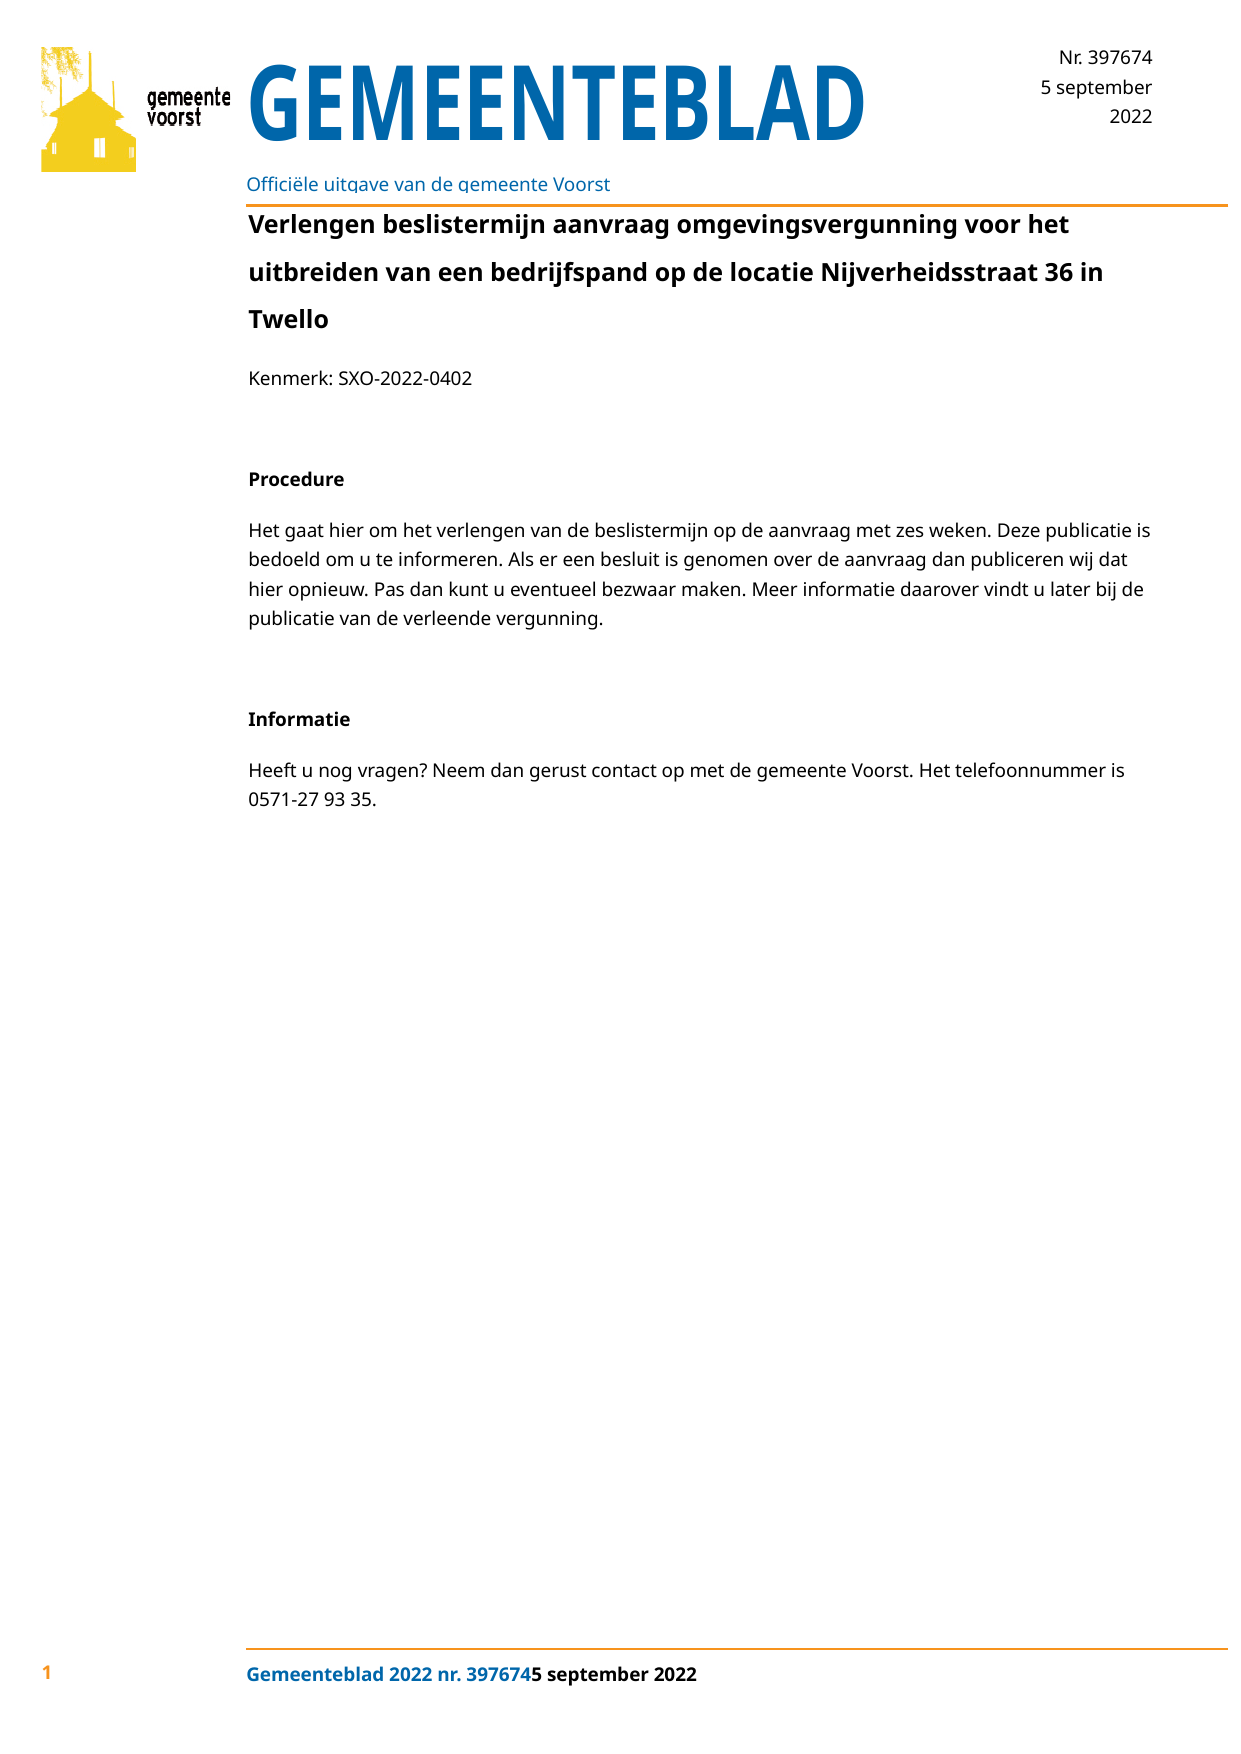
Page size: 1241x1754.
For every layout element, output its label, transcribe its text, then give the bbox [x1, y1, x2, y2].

picture [41, 47, 231, 172]
text Procedure [248, 466, 1152, 492]
text Kenmerk: SXO-2022-0402 [248, 366, 1152, 391]
text Het gaat hier om het verlengen van de beslistermijn op de aanvraag met zes weken. Deze publicatie is bedoeld om u te informeren. Als er een besluit is genomen over de aanvraag dan publiceren wij dat hier opnieuw. Pas dan kunt u eventueel bezwaar maken. Meer informatie daarover vindt u later bij de publicatie van de verleende vergunning. [248, 517, 1152, 631]
text Verlengen beslistermijn aanvraag omgevingsvergunning voor het uitbreiden van een bedrijfspand op de locatie Nijverheidsstraat 36 in Twello [248, 207, 1152, 336]
text Informatie [248, 706, 1152, 732]
text Heeft u nog vragen? Neem dan gerust contact op met de gemeente Voorst. Het telefoonnummer is 0571-27 93 35. [248, 757, 1152, 812]
